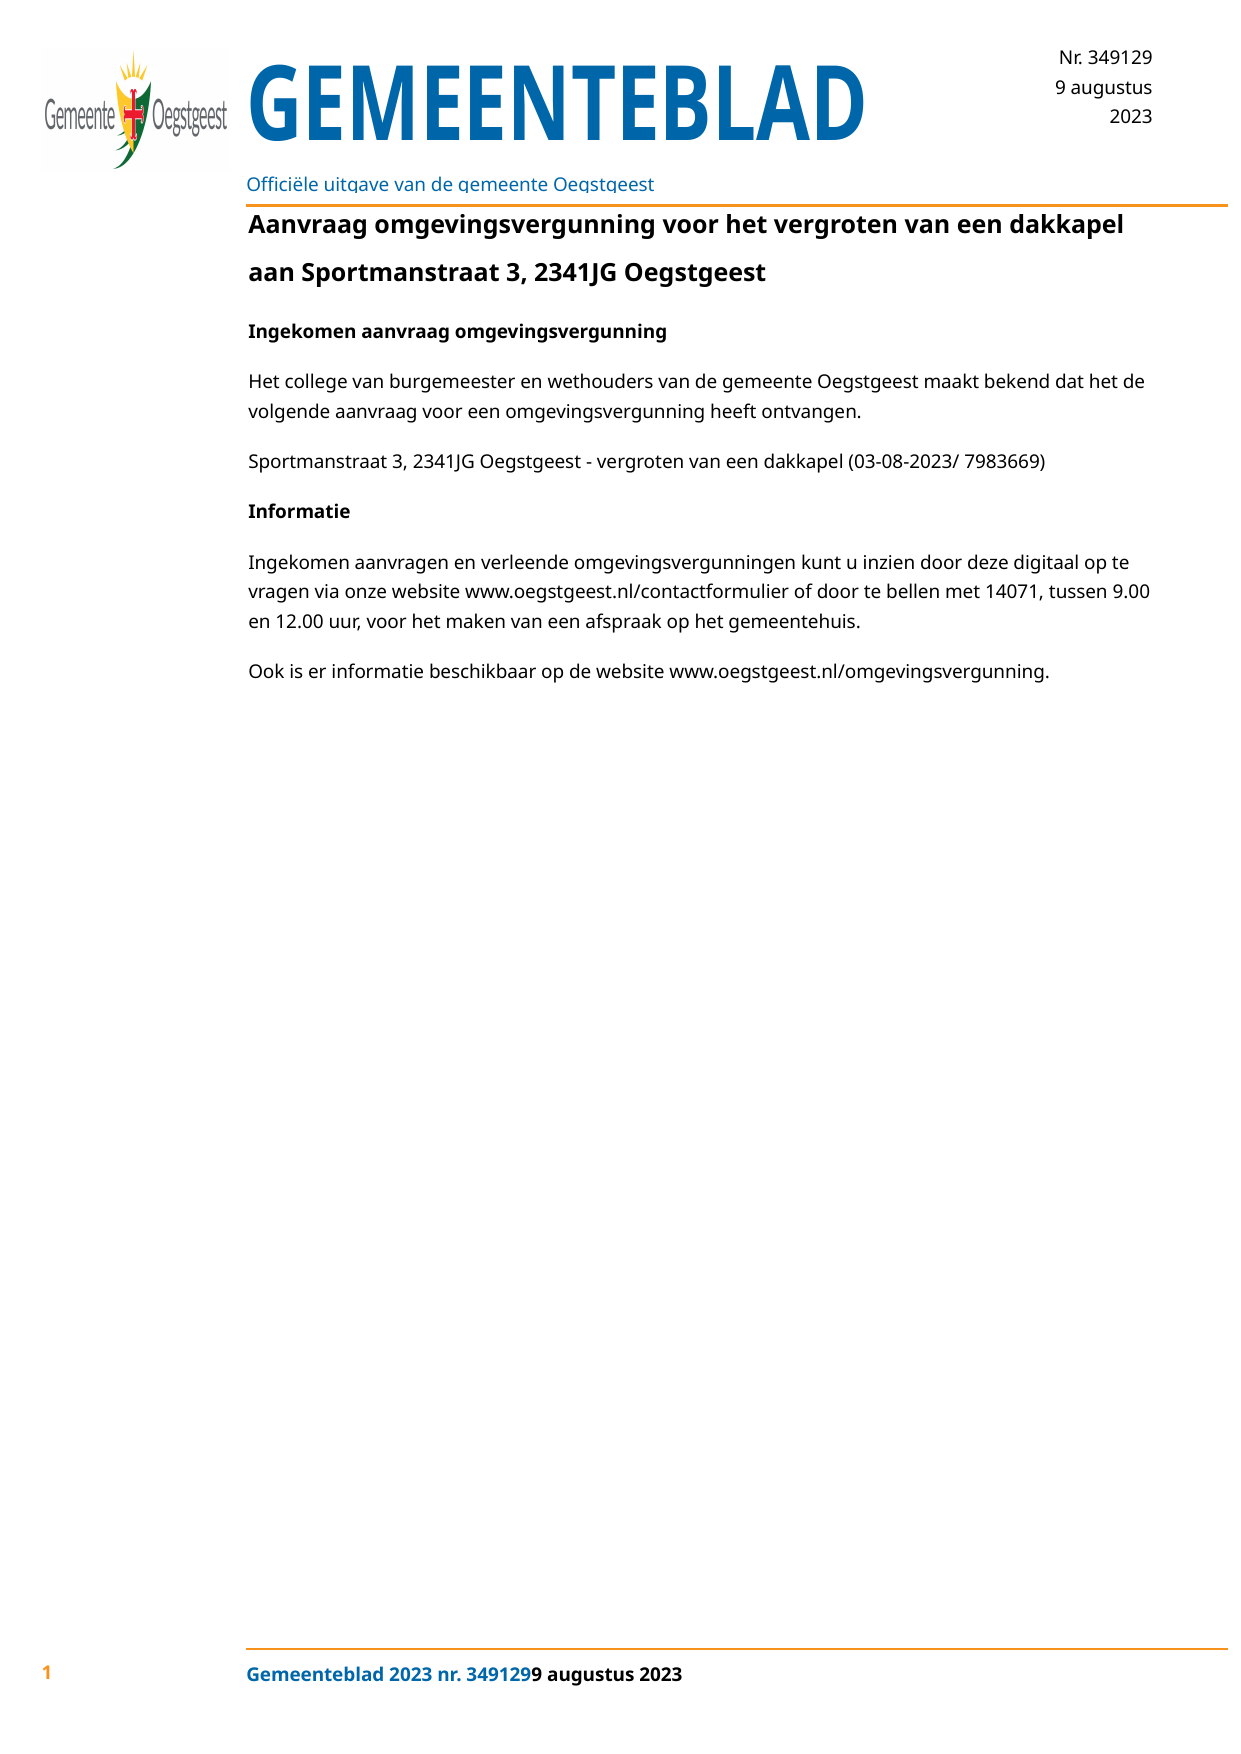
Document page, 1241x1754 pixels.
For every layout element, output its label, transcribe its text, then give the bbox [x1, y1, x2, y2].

text Aanvraag omgevingsvergunning voor het vergroten van een dakkapel aan Sportmanstraat 3, 2341JG Oegstgeest [248, 207, 1152, 288]
text Het college van burgemeester en wethouders van de gemeente Oegstgeest maakt bekend dat het de volgende aanvraag voor een omgevingsvergunning heeft ontvangen. [248, 368, 1152, 424]
picture [41, 47, 231, 172]
text Sportmanstraat 3, 2341JG Oegstgeest - vergroten van een dakkapel (03-08-2023/ 7983669) [248, 448, 1152, 474]
text Ingekomen aanvraag omgevingsvergunning [248, 318, 1152, 344]
text Ingekomen aanvragen en verleende omgevingsvergunningen kunt u inzien door deze digitaal op te vragen via onze website www.oegstgeest.nl/contactformulier of door te bellen met 14071, tussen 9.00 en 12.00 uur, voor het maken van een afspraak op het gemeentehuis. [248, 549, 1152, 634]
text Informatie [248, 499, 1152, 524]
text Ook is er informatie beschikbaar op de website www.oegstgeest.nl/omgevingsvergunning. [248, 659, 1152, 684]
